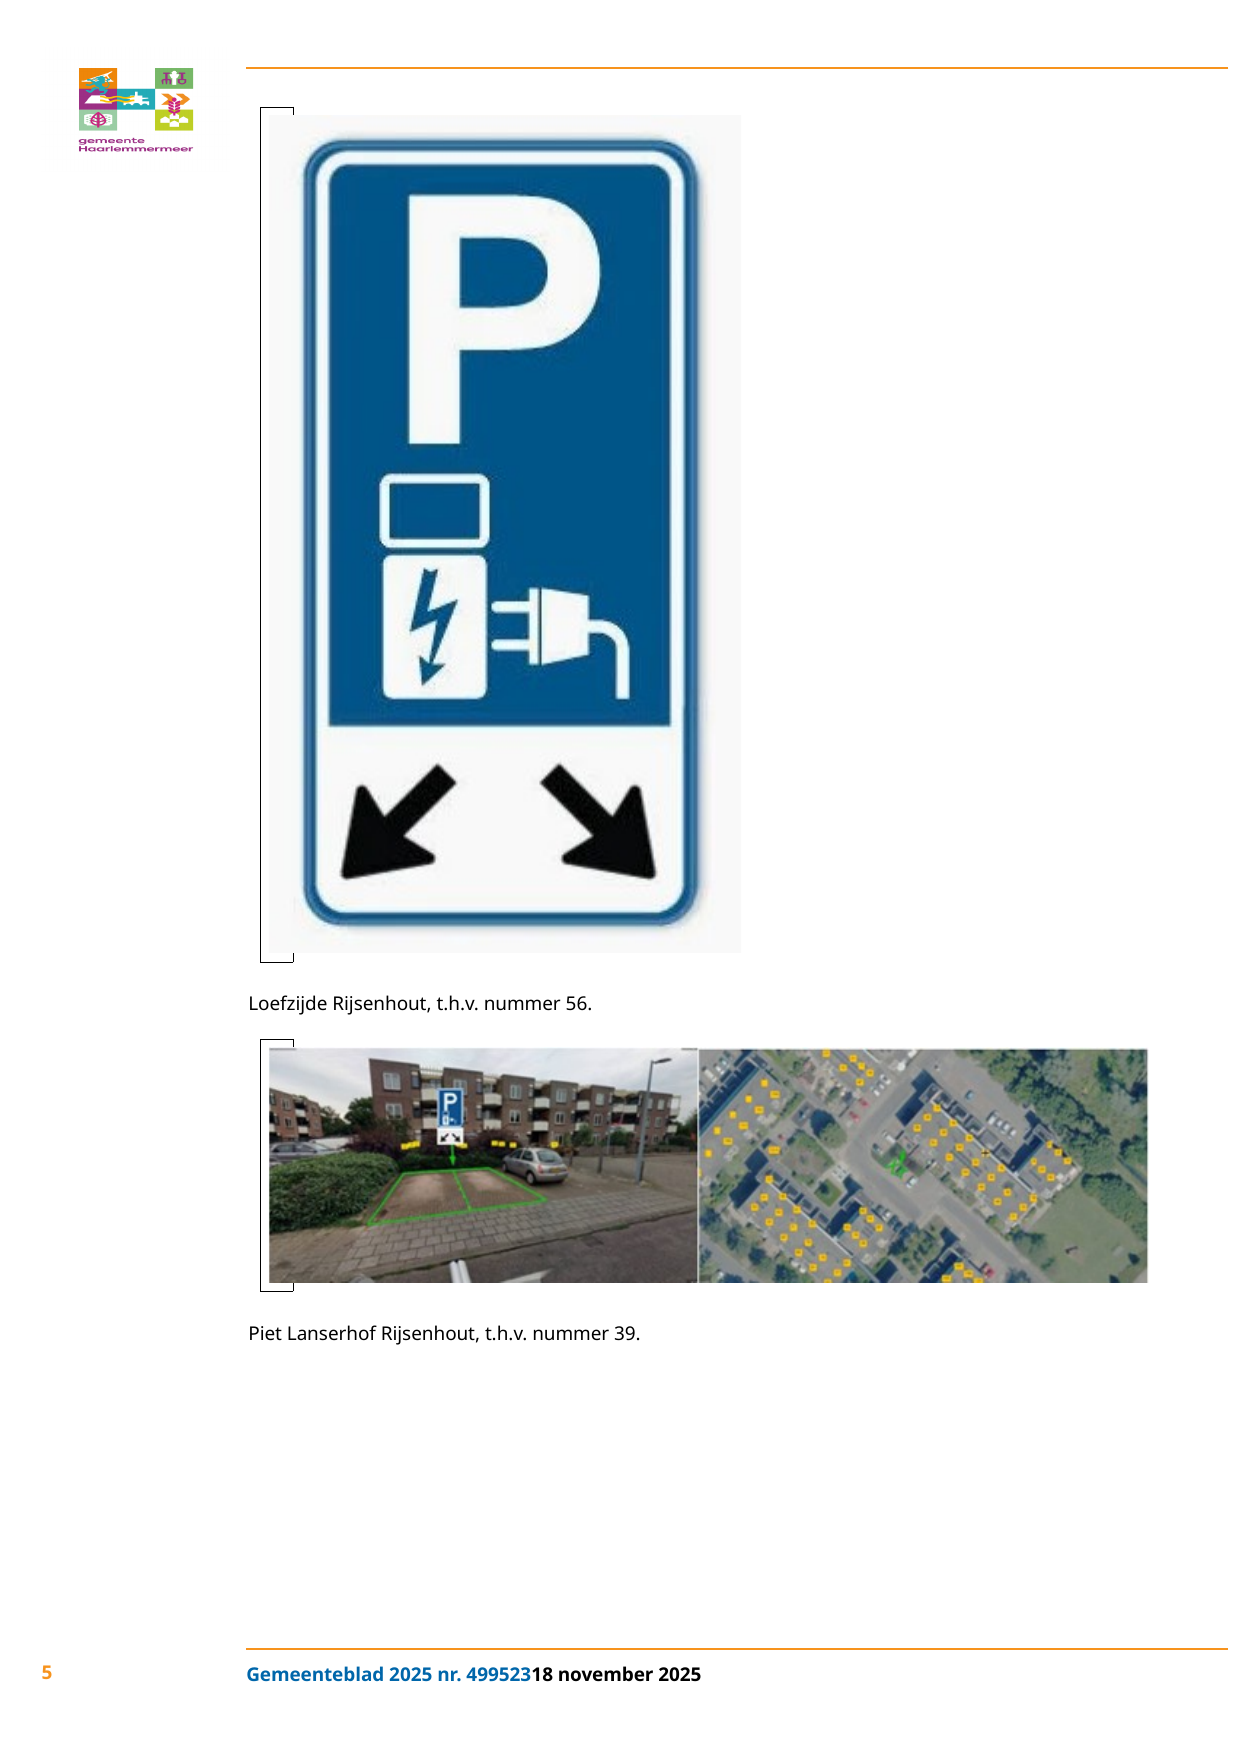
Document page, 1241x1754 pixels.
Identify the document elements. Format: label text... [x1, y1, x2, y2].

text Piet Lanserhof Rijsenhout, t.h.v. nummer 39. [248, 1320, 1152, 1346]
picture [268, 1047, 1149, 1283]
picture [268, 115, 742, 953]
picture [41, 47, 231, 172]
text Loefzijde Rijsenhout, t.h.v. nummer 56. [248, 990, 1152, 1016]
